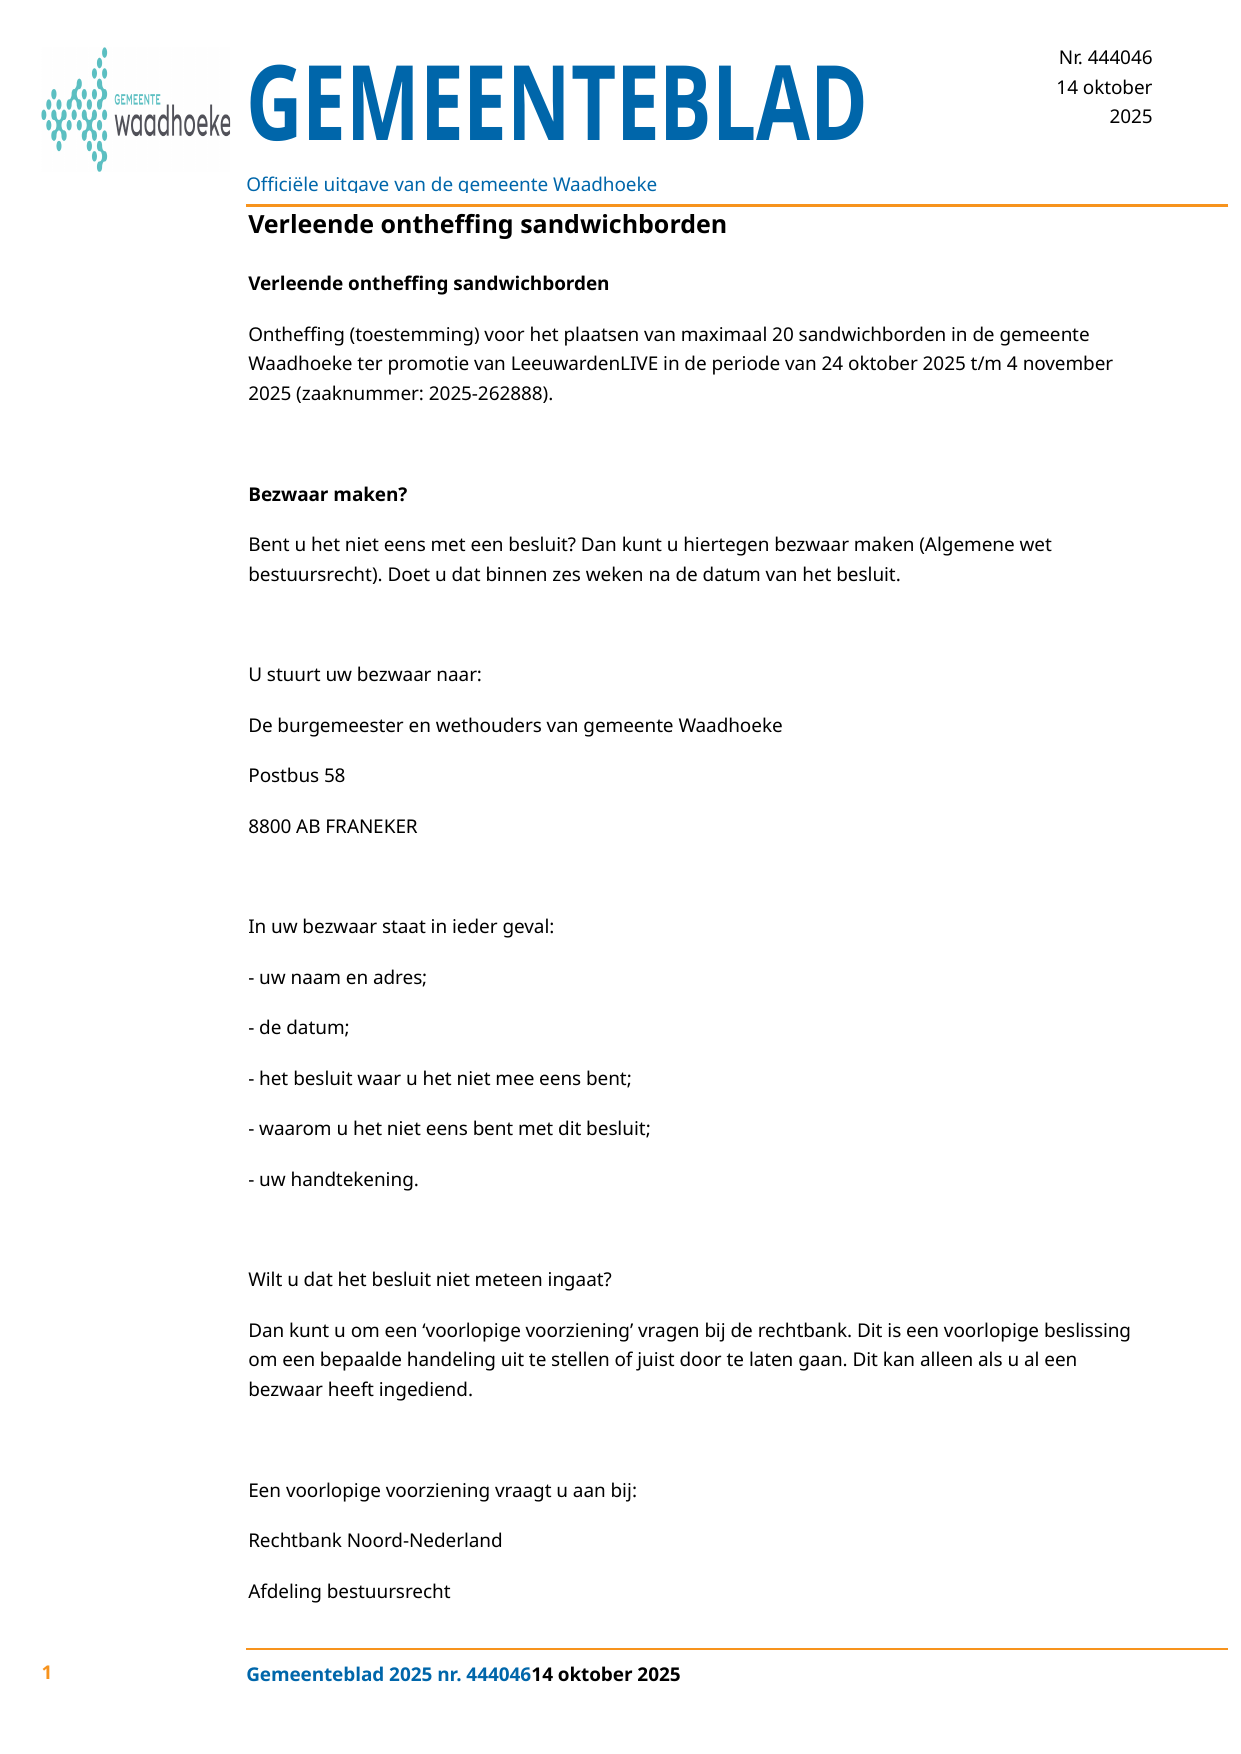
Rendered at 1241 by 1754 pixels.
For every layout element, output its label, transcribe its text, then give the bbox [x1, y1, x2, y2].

text Een voorlopige voorziening vraagt u aan bij: [248, 1477, 1152, 1503]
text De burgemeester en wethouders van gemeente Waadhoeke [248, 712, 1152, 738]
text Bezwaar maken? [248, 481, 1152, 506]
text Dan kunt u om een ‘voorlopige voorziening’ vragen bij de rechtbank. Dit is een voorlopige beslissing om een bepaalde handeling uit te stellen of juist door te laten gaan. Dit kan alleen als u al een bezwaar heeft ingediend. [248, 1317, 1152, 1402]
text Postbus 58 [248, 762, 1152, 788]
text In uw bezwaar staat in ieder geval: [248, 914, 1152, 939]
text - uw handtekening. [248, 1166, 1152, 1191]
text Wilt u dat het besluit niet meteen ingaat? [248, 1267, 1152, 1292]
text - de datum; [248, 1014, 1152, 1040]
picture [41, 47, 231, 172]
text Afdeling bestuursrecht [248, 1578, 1152, 1603]
text Ontheffing (toestemming) voor het plaatsen van maximaal 20 sandwichborden in de gemeente Waadhoeke ter promotie van LeeuwardenLIVE in de periode van 24 oktober 2025 t/m 4 november 2025 (zaaknummer: 2025-262888). [248, 321, 1152, 406]
text Verleende ontheffing sandwichborden [248, 270, 1152, 296]
text - het besluit waar u het niet mee eens bent; [248, 1065, 1152, 1091]
text - waarom u het niet eens bent met dit besluit; [248, 1115, 1152, 1141]
text Verleende ontheffing sandwichborden [248, 207, 1152, 241]
text 8800 AB FRANEKER [248, 813, 1152, 838]
text - uw naam en adres; [248, 964, 1152, 990]
text Bent u het niet eens met een besluit? Dan kunt u hiertegen bezwaar maken (Algemene wet bestuursrecht). Doet u dat binnen zes weken na de datum van het besluit. [248, 531, 1152, 586]
text Rechtbank Noord-Nederland [248, 1527, 1152, 1553]
text U stuurt uw bezwaar naar: [248, 662, 1152, 687]
